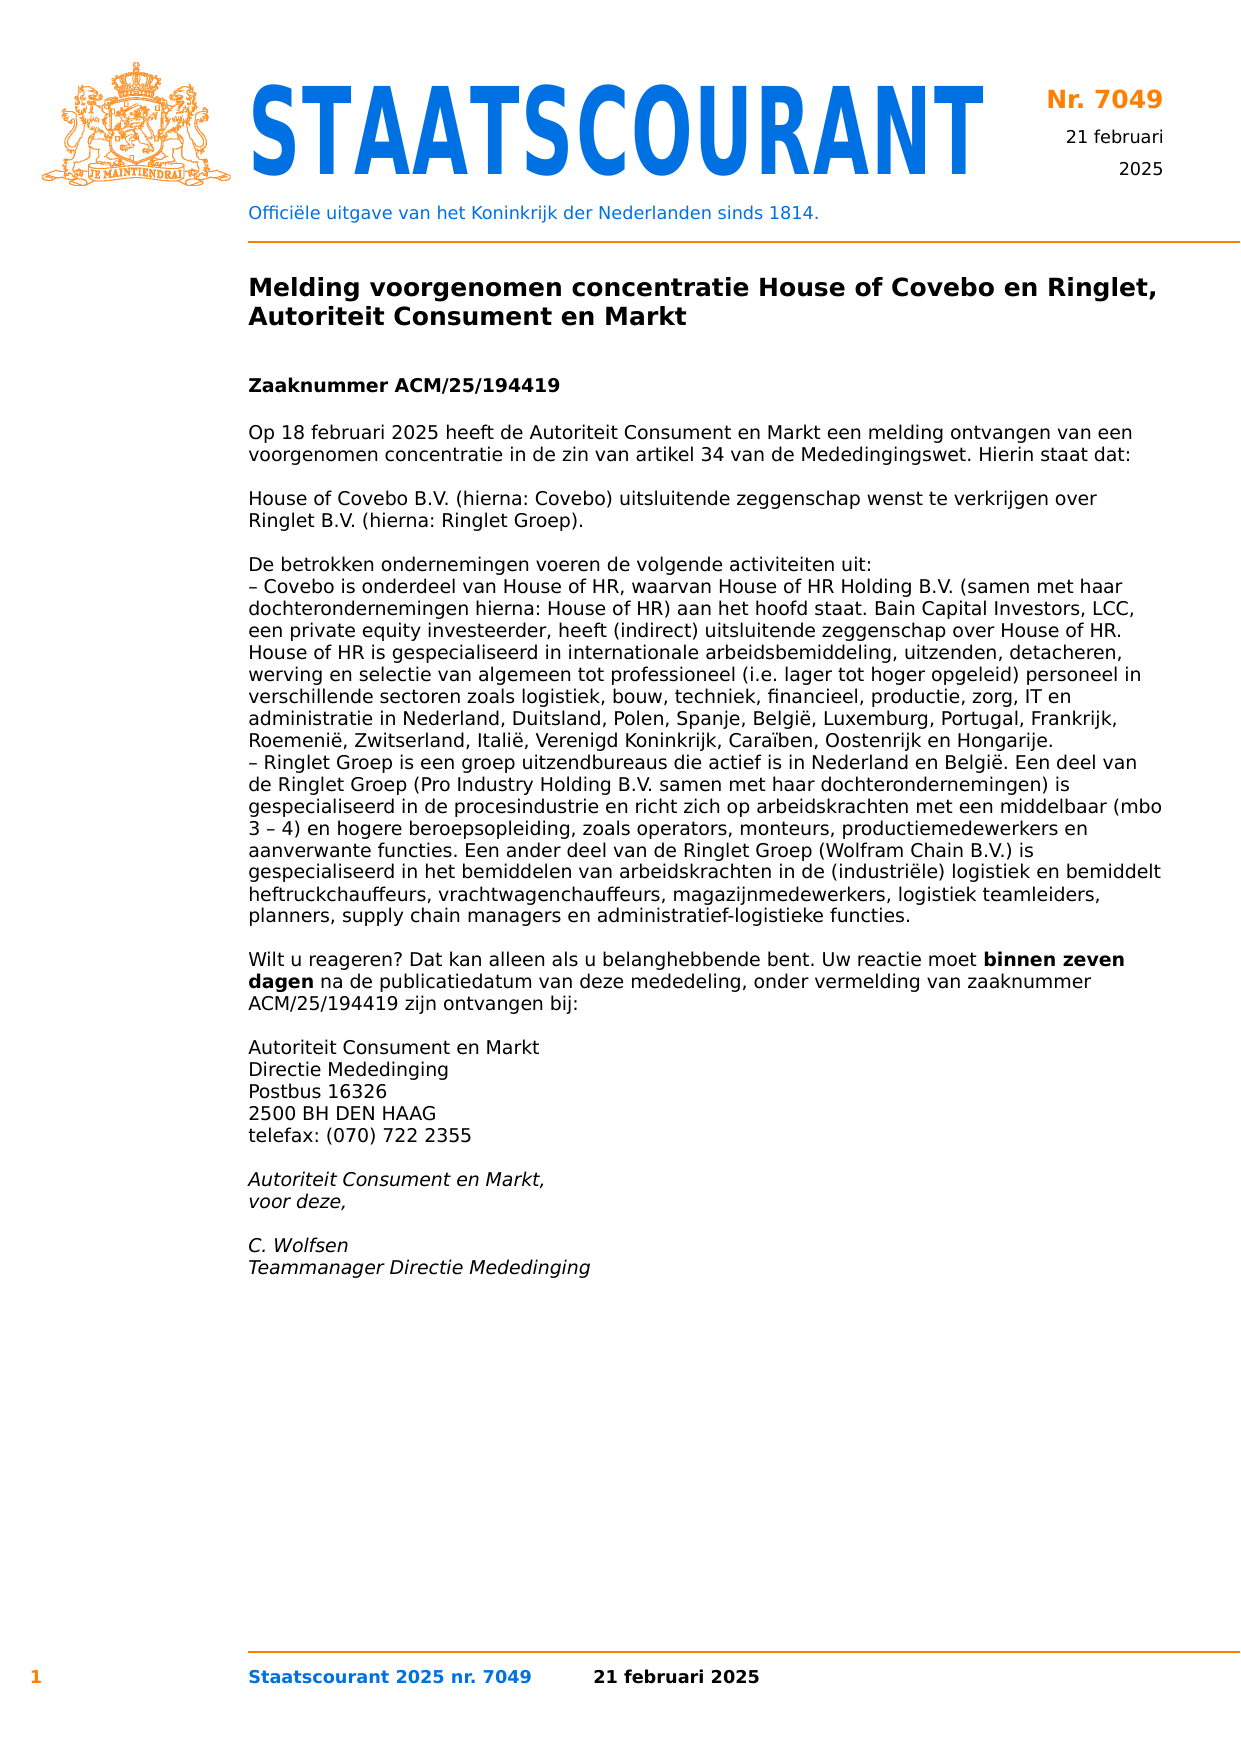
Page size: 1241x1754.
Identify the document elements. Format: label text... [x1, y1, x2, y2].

text telefax: (070) 722 2355 [248, 1125, 1163, 1147]
text De betrokken ondernemingen voeren de volgende activiteiten uit: [248, 554, 1163, 576]
text Autoriteit Consument en Markt [248, 1037, 1163, 1059]
subtitle Zaaknummer ACM/25/194419 [248, 375, 1163, 397]
table_header [25, 62, 248, 241]
text – Covebo is onderdeel van House of HR, waarvan House of HR Holding B.V. (samen met haar dochterondernemingen hierna: House of HR) aan het hoofd staat. Bain Capital Investors, LCC, een private equity investeerder, heeft (indirect) uitsluitende zeggenschap over House of HR. House of HR is gespecialiseerd in internationale arbeidsbemiddeling, uitzenden, detacheren, werving en selectie van algemeen tot professioneel (i.e. lager tot hoger opgeleid) personeel in verschillende sectoren zoals logistiek, bouw, techniek, financieel, productie, zorg, IT en administratie in Nederland, Duitsland, Polen, Spanje, België, Luxemburg, Portugal, Frankrijk, Roemenië, Zwitserland, Italië, Verenigd Koninkrijk, Caraïben, Oostenrijk en Hongarije. [248, 576, 1163, 752]
picture [41, 62, 231, 186]
table_cell 2025 [998, 153, 1240, 203]
text – Ringlet Groep is een groep uitzendbureaus die actief is in Nederland en België. Een deel van de Ringlet Groep (Pro Industry Holding B.V. samen met haar dochterondernemingen) is gespecialiseerd in de procesindustrie en richt zich op arbeidskrachten met een middelbaar (mbo 3 – 4) en hogere beroepsopleiding, zoals operators, monteurs, productiemedewerkers en aanverwante functies. Een ander deel van de Ringlet Groep (Wolfram Chain B.V.) is gespecialiseerd in het bemiddelen van arbeidskrachten in de (industriële) logistiek en bemiddelt heftruckchauffeurs, vrachtwagenchauffeurs, magazijnmedewerkers, logistiek teamleiders, planners, supply chain managers en administratief-logistieke functies. [248, 752, 1163, 927]
text Directie Mededinging [248, 1059, 1163, 1081]
table_cell Officiële uitgave van het Koninkrijk der Nederlanden sinds 1814. [248, 203, 1240, 241]
text House of Covebo B.V. (hierna: Covebo) uitsluitende zeggenschap wenst te verkrijgen over Ringlet B.V. (hierna: Ringlet Groep). [248, 488, 1163, 532]
text Autoriteit Consument en Markt, voor deze, C. Wolfsen Teammanager Directie Mededinging [248, 1169, 1163, 1279]
text Postbus 16326 [248, 1081, 1163, 1103]
subtitle Melding voorgenomen concentratie House of Covebo en Ringlet, Autoriteit Consument en Markt [248, 273, 1163, 331]
text 2500 BH DEN HAAG [248, 1103, 1163, 1125]
text Op 18 februari 2025 heeft de Autoriteit Consument en Markt een melding ontvangen van een voorgenomen concentratie in de zin van artikel 34 van de Mededingingswet. Hierin staat dat: [248, 422, 1163, 466]
text Wilt u reageren? Dat kan alleen als u belanghebbende bent. Uw reactie moet binnen zeven dagen na de publicatiedatum van deze mededeling, onder vermelding van zaaknummer ACM/25/194419 zijn ontvangen bij: [248, 949, 1163, 1015]
table_header STAATSCOURANT [248, 62, 998, 203]
table_header Nr. 7049 [998, 62, 1240, 121]
table_cell 21 februari [998, 121, 1240, 153]
